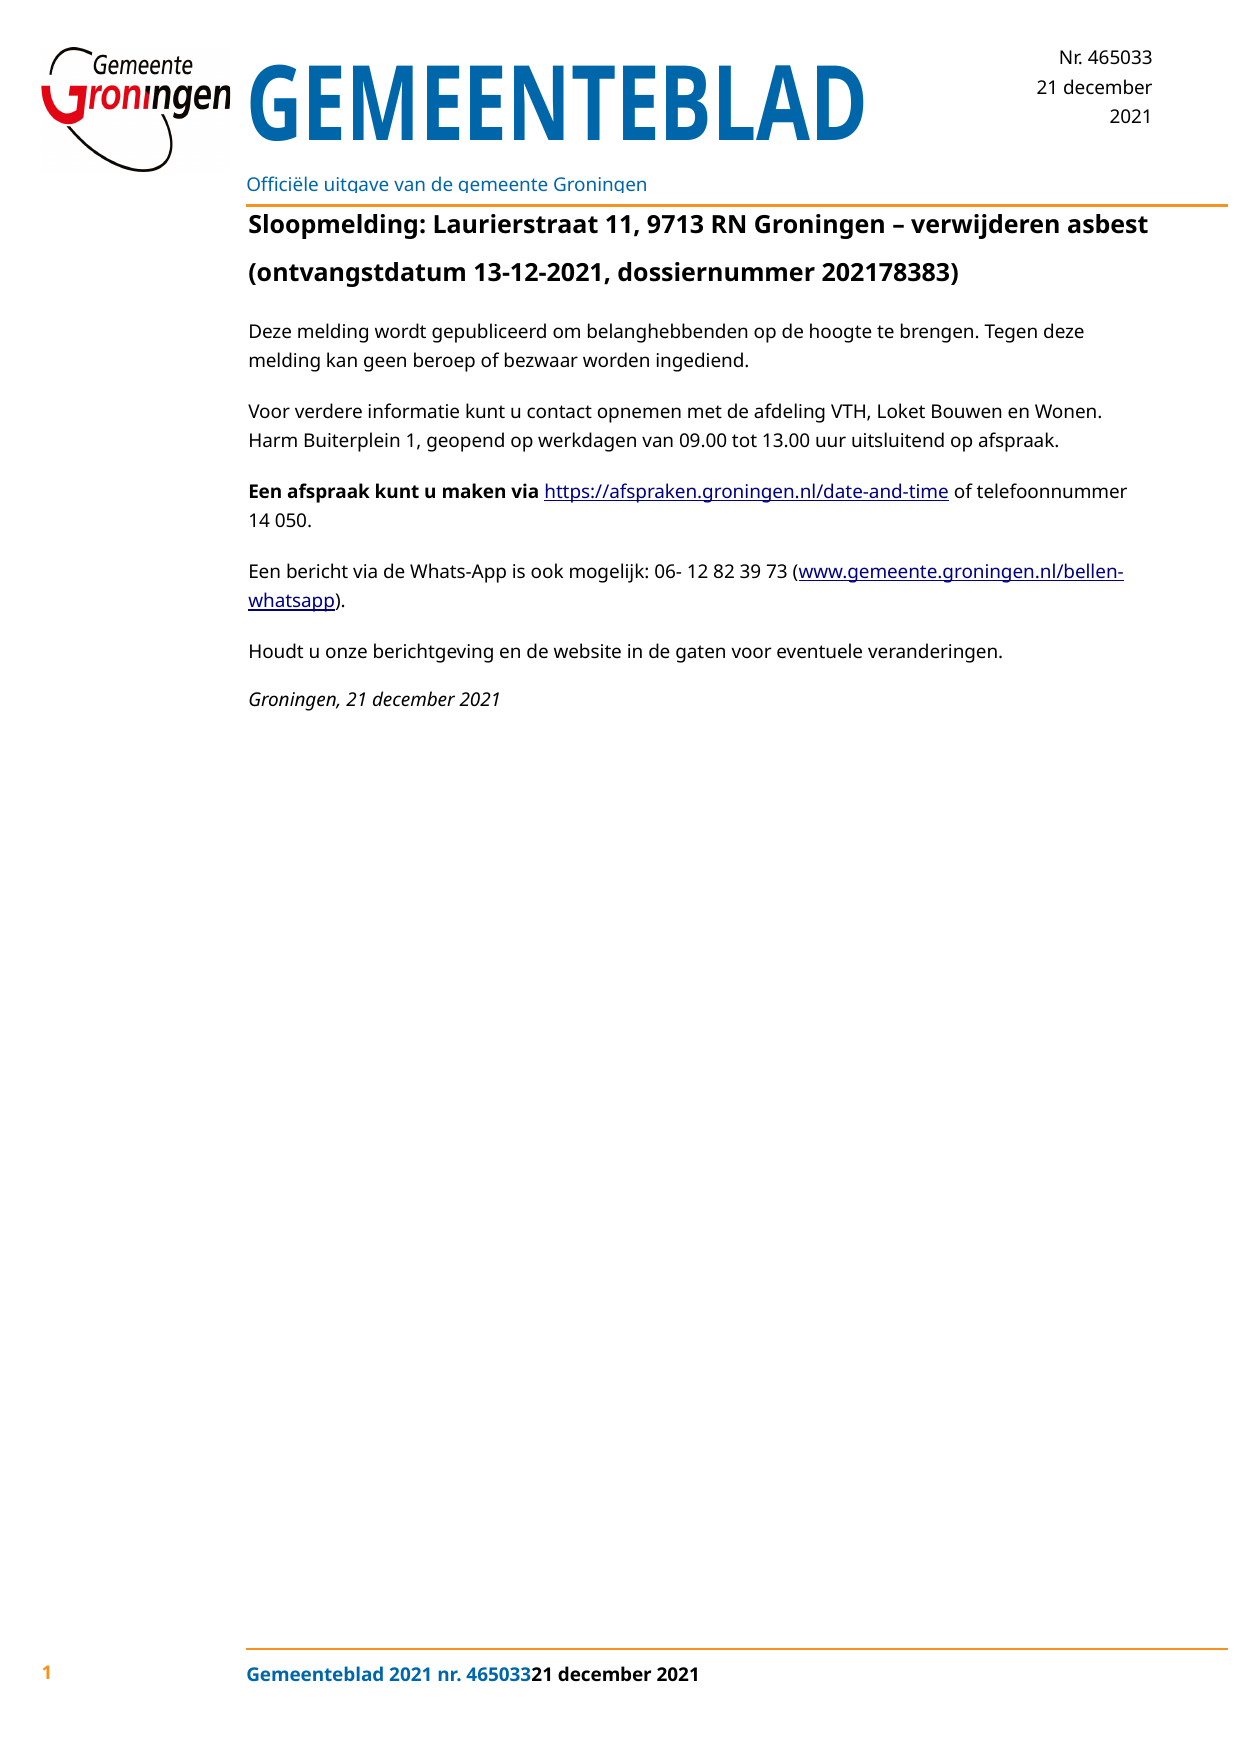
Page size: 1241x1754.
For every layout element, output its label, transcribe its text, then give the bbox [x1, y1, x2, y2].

text Een afspraak kunt u maken via https://afspraken.groningen.nl/date-and-time of telefoonnummer 14 050. [248, 478, 1152, 533]
picture [41, 47, 231, 172]
text Sloopmelding: Laurierstraat 11, 9713 RN Groningen – verwijderen asbest (ontvangstdatum 13-12-2021, dossiernummer 202178383) [248, 207, 1152, 288]
text Groningen, 21 december 2021 [248, 686, 1152, 711]
text Deze melding wordt gepubliceerd om belanghebbenden op de hoogte te brengen. Tegen deze melding kan geen beroep of bezwaar worden ingediend. [248, 318, 1152, 373]
text Houdt u onze berichtgeving en de website in de gaten voor eventuele veranderingen. [248, 638, 1152, 664]
text Voor verdere informatie kunt u contact opnemen met de afdeling VTH, Loket Bouwen en Wonen. Harm Buiterplein 1, geopend op werkdagen van 09.00 tot 13.00 uur uitsluitend op afspraak. [248, 398, 1152, 453]
text Een bericht via de Whats-App is ook mogelijk: 06- 12 82 39 73 (www.gemeente.groningen.nl/bellen-whatsapp). [248, 558, 1152, 613]
